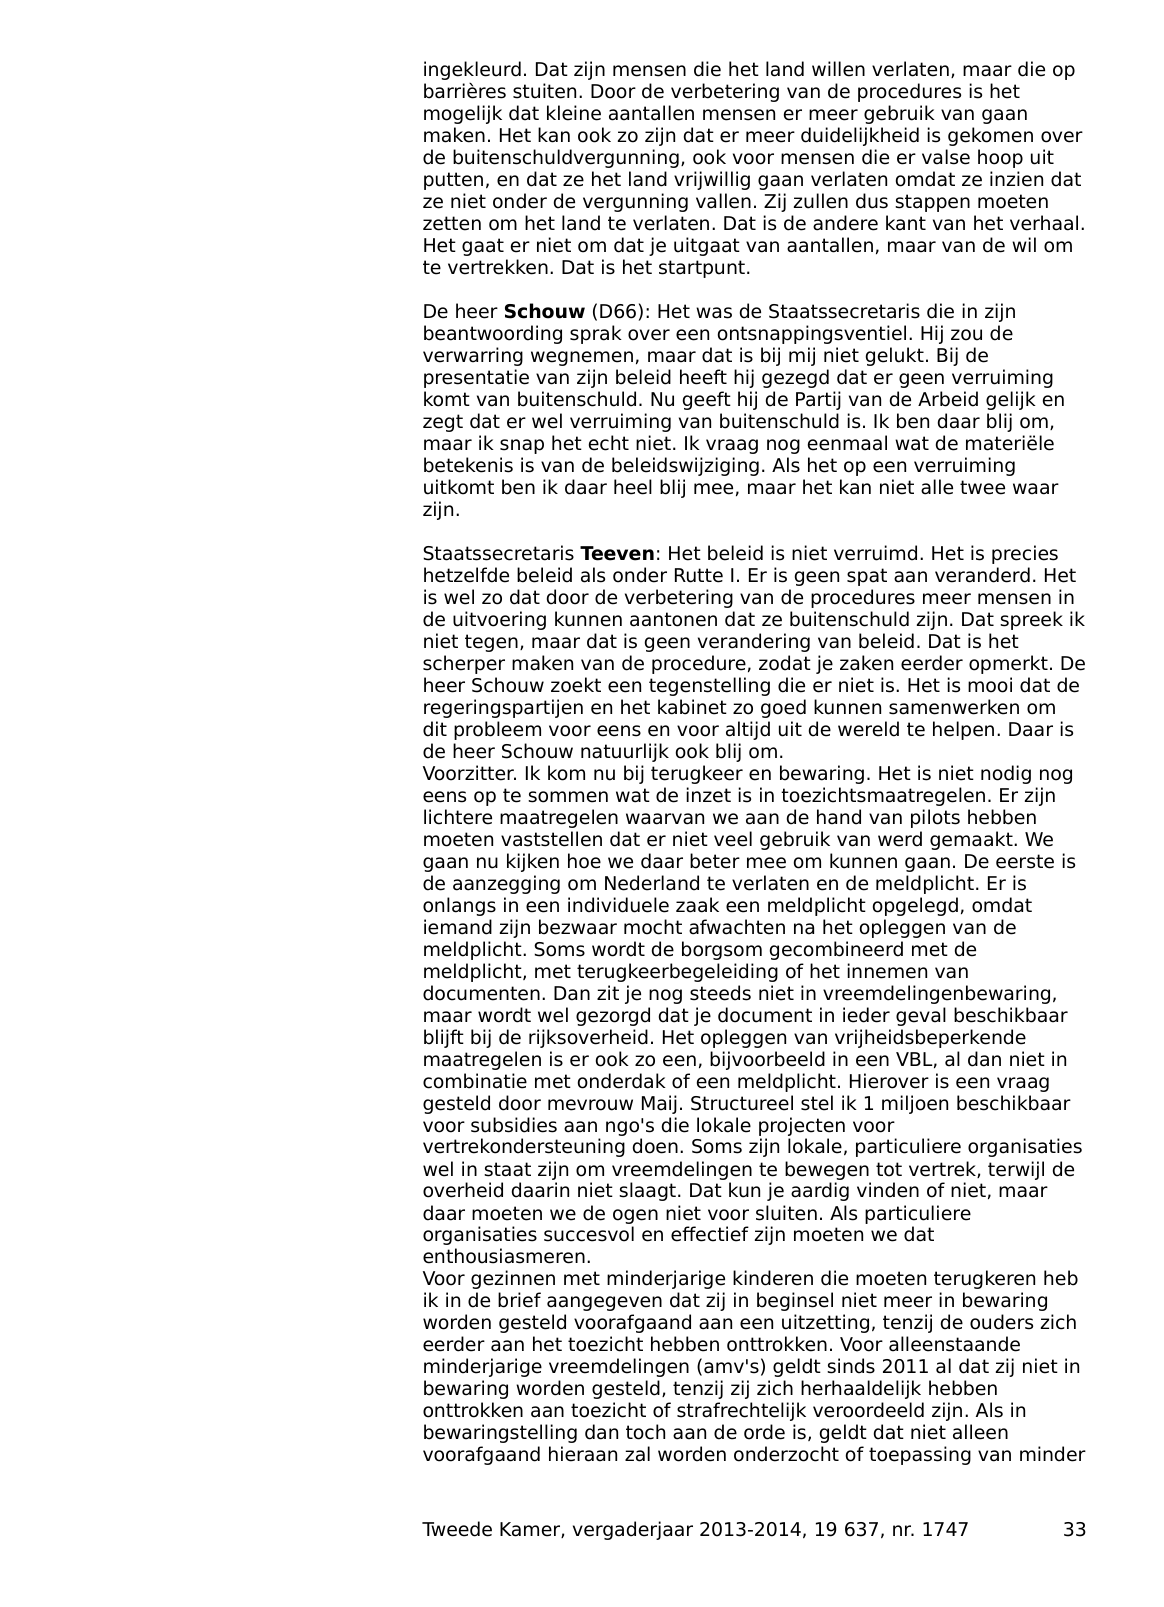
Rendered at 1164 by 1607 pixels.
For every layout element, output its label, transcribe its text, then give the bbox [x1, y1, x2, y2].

text ingekleurd. Dat zijn mensen die het land willen verlaten, maar die op barrières stuiten. Door de verbetering van de procedures is het mogelijk dat kleine aantallen mensen er meer gebruik van gaan maken. Het kan ook zo zijn dat er meer duidelijkheid is gekomen over de buitenschuldvergunning, ook voor mensen die er valse hoop uit putten, en dat ze het land vrijwillig gaan verlaten omdat ze inzien dat ze niet onder de vergunning vallen. Zij zullen dus stappen moeten zetten om het land te verlaten. Dat is de andere kant van het verhaal. Het gaat er niet om dat je uitgaat van aantallen, maar van de wil om te vertrekken. Dat is het startpunt. [422, 59, 1087, 279]
text Voor gezinnen met minderjarige kinderen die moeten terugkeren heb ik in de brief aangegeven dat zij in beginsel niet meer in bewaring worden gesteld voorafgaand aan een uitzetting, tenzij de ouders zich eerder aan het toezicht hebben onttrokken. Voor alleenstaande minderjarige vreemdelingen (amv's) geldt sinds 2011 al dat zij niet in bewaring worden gesteld, tenzij zij zich herhaaldelijk hebben onttrokken aan toezicht of strafrechtelijk veroordeeld zijn. Als in bewaringstelling dan toch aan de orde is, geldt dat niet alleen voorafgaand hieraan zal worden onderzocht of toepassing van minder [422, 1268, 1087, 1466]
text Staatssecretaris Teeven: Het beleid is niet verruimd. Het is precies hetzelfde beleid als onder Rutte I. Er is geen spat aan veranderd. Het is wel zo dat door de verbetering van de procedures meer mensen in de uitvoering kunnen aantonen dat ze buitenschuld zijn. Dat spreek ik niet tegen, maar dat is geen verandering van beleid. Dat is het scherper maken van de procedure, zodat je zaken eerder opmerkt. De heer Schouw zoekt een tegenstelling die er niet is. Het is mooi dat de regeringspartijen en het kabinet zo goed kunnen samenwerken om dit probleem voor eens en voor altijd uit de wereld te helpen. Daar is de heer Schouw natuurlijk ook blij om. [422, 543, 1087, 763]
text De heer Schouw (D66): Het was de Staatssecretaris die in zijn beantwoording sprak over een ontsnappingsventiel. Hij zou de verwarring wegnemen, maar dat is bij mij niet gelukt. Bij de presentatie van zijn beleid heeft hij gezegd dat er geen verruiming komt van buitenschuld. Nu geeft hij de Partij van de Arbeid gelijk en zegt dat er wel verruiming van buitenschuld is. Ik ben daar blij om, maar ik snap het echt niet. Ik vraag nog eenmaal wat de materiële betekenis is van de beleidswijziging. Als het op een verruiming uitkomt ben ik daar heel blij mee, maar het kan niet alle twee waar zijn. [422, 301, 1087, 521]
text Voorzitter. Ik kom nu bij terugkeer en bewaring. Het is niet nodig nog eens op te sommen wat de inzet is in toezichtsmaatregelen. Er zijn lichtere maatregelen waarvan we aan de hand van pilots hebben moeten vaststellen dat er niet veel gebruik van werd gemaakt. We gaan nu kijken hoe we daar beter mee om kunnen gaan. De eerste is de aanzegging om Nederland te verlaten en de meldplicht. Er is onlangs in een individuele zaak een meldplicht opgelegd, omdat iemand zijn bezwaar mocht afwachten na het opleggen van de meldplicht. Soms wordt de borgsom gecombineerd met de meldplicht, met terugkeerbegeleiding of het innemen van documenten. Dan zit je nog steeds niet in vreemdelingenbewaring, maar wordt wel gezorgd dat je document in ieder geval beschikbaar blijft bij de rijksoverheid. Het opleggen van vrijheidsbeperkende maatregelen is er ook zo een, bijvoorbeeld in een VBL, al dan niet in combinatie met onderdak of een meldplicht. Hierover is een vraag gesteld door mevrouw Maij. Structureel stel ik 1 miljoen beschikbaar voor subsidies aan ngo's die lokale projecten voor vertrekondersteuning doen. Soms zijn lokale, particuliere organisaties wel in staat zijn om vreemdelingen te bewegen tot vertrek, terwijl de overheid daarin niet slaagt. Dat kun je aardig vinden of niet, maar daar moeten we de ogen niet voor sluiten. Als particuliere organisaties succesvol en effectief zijn moeten we dat enthousiasmeren. [422, 763, 1087, 1268]
